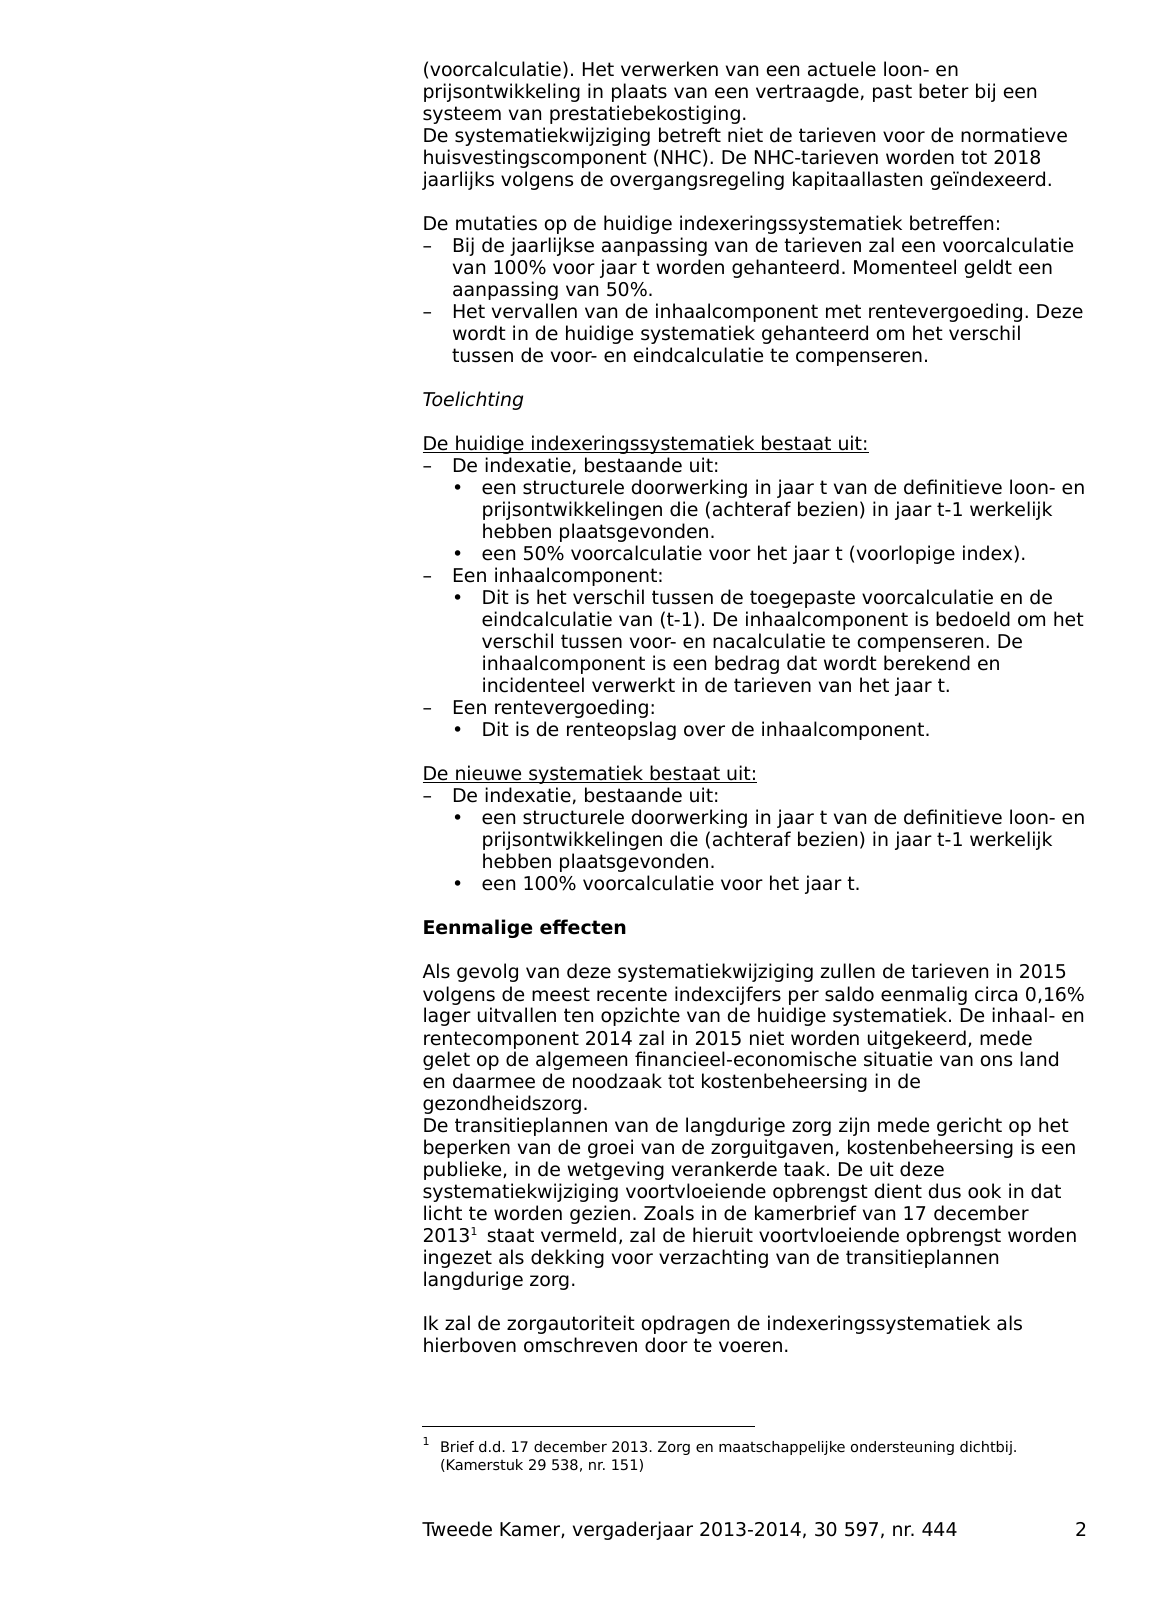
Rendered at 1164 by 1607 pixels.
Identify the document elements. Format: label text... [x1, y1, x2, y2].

text De mutaties op de huidige indexeringssystematiek betreffen: [422, 213, 1087, 235]
subtitle De nieuwe systematiek bestaat uit: [422, 763, 1087, 785]
text • een 50% voorcalculatie voor het jaar t (voorlopige index). [452, 543, 1087, 565]
text (voorcalculatie). Het verwerken van een actuele loon- en prijsontwikkeling in plaats van een vertraagde, past beter bij een systeem van prestatiebekostiging. [422, 59, 1087, 125]
text Als gevolg van deze systematiekwijziging zullen de tarieven in 2015 volgens de meest recente indexcijfers per saldo eenmalig circa 0,16% lager uitvallen ten opzichte van de huidige systematiek. De inhaal- en rentecomponent 2014 zal in 2015 niet worden uitgekeerd, mede gelet op de algemeen financieel-economische situatie van ons land en daarmee de noodzaak tot kostenbeheersing in de gezondheidszorg. [422, 961, 1087, 1115]
text – De indexatie, bestaande uit: [422, 785, 1087, 807]
text – Bij de jaarlijkse aanpassing van de tarieven zal een voorcalculatie van 100% voor jaar t worden gehanteerd. Momenteel geldt een aanpassing van 50%. [422, 235, 1087, 301]
subtitle Eenmalige effecten [422, 917, 1087, 939]
text • Dit is het verschil tussen de toegepaste voorcalculatie en de eindcalculatie van (t-1). De inhaalcomponent is bedoeld om het verschil tussen voor- en nacalculatie te compenseren. De inhaalcomponent is een bedrag dat wordt berekend en incidenteel verwerkt in de tarieven van het jaar t. [452, 587, 1087, 697]
text Ik zal de zorgautoriteit opdragen de indexeringssystematiek als hierboven omschreven door te voeren. [422, 1313, 1087, 1357]
text – Een inhaalcomponent: [422, 565, 1087, 587]
text De systematiekwijziging betreft niet de tarieven voor de normatieve huisvestingscomponent (NHC). De NHC-tarieven worden tot 2018 jaarlijks volgens de overgangsregeling kapitaallasten geïndexeerd. [422, 125, 1087, 191]
text – De indexatie, bestaande uit: [422, 455, 1087, 477]
subtitle De huidige indexeringssystematiek bestaat uit: [422, 433, 1087, 455]
text • een 100% voorcalculatie voor het jaar t. [452, 873, 1087, 895]
text – Het vervallen van de inhaalcomponent met rentevergoeding. Deze wordt in de huidige systematiek gehanteerd om het verschil tussen de voor- en eindcalculatie te compenseren. [422, 301, 1087, 367]
text • een structurele doorwerking in jaar t van de definitieve loon- en prijsontwikkelingen die (achteraf bezien) in jaar t-1 werkelijk hebben plaatsgevonden. [452, 477, 1087, 543]
subtitle Toelichting [422, 389, 1087, 411]
text • Dit is de renteopslag over de inhaalcomponent. [452, 719, 1087, 741]
text – Een rentevergoeding: [422, 697, 1087, 719]
text • een structurele doorwerking in jaar t van de definitieve loon- en prijsontwikkelingen die (achteraf bezien) in jaar t-1 werkelijk hebben plaatsgevonden. [452, 807, 1087, 873]
text Brief d.d. 17 december 2013. Zorg en maatschappelijke ondersteuning dichtbij. (Kamerstuk 29 538, nr. 151) [422, 1435, 1087, 1474]
text De transitieplannen van de langdurige zorg zijn mede gericht op het beperken van de groei van de zorguitgaven, kostenbeheersing is een publieke, in de wetgeving verankerde taak. De uit deze systematiekwijziging voortvloeiende opbrengst dient dus ook in dat licht te worden gezien. Zoals in de kamerbrief van 17 december 2013 staat vermeld, zal de hieruit voortvloeiende opbrengst worden ingezet als dekking voor verzachting van de transitieplannen langdurige zorg. [422, 1115, 1087, 1291]
